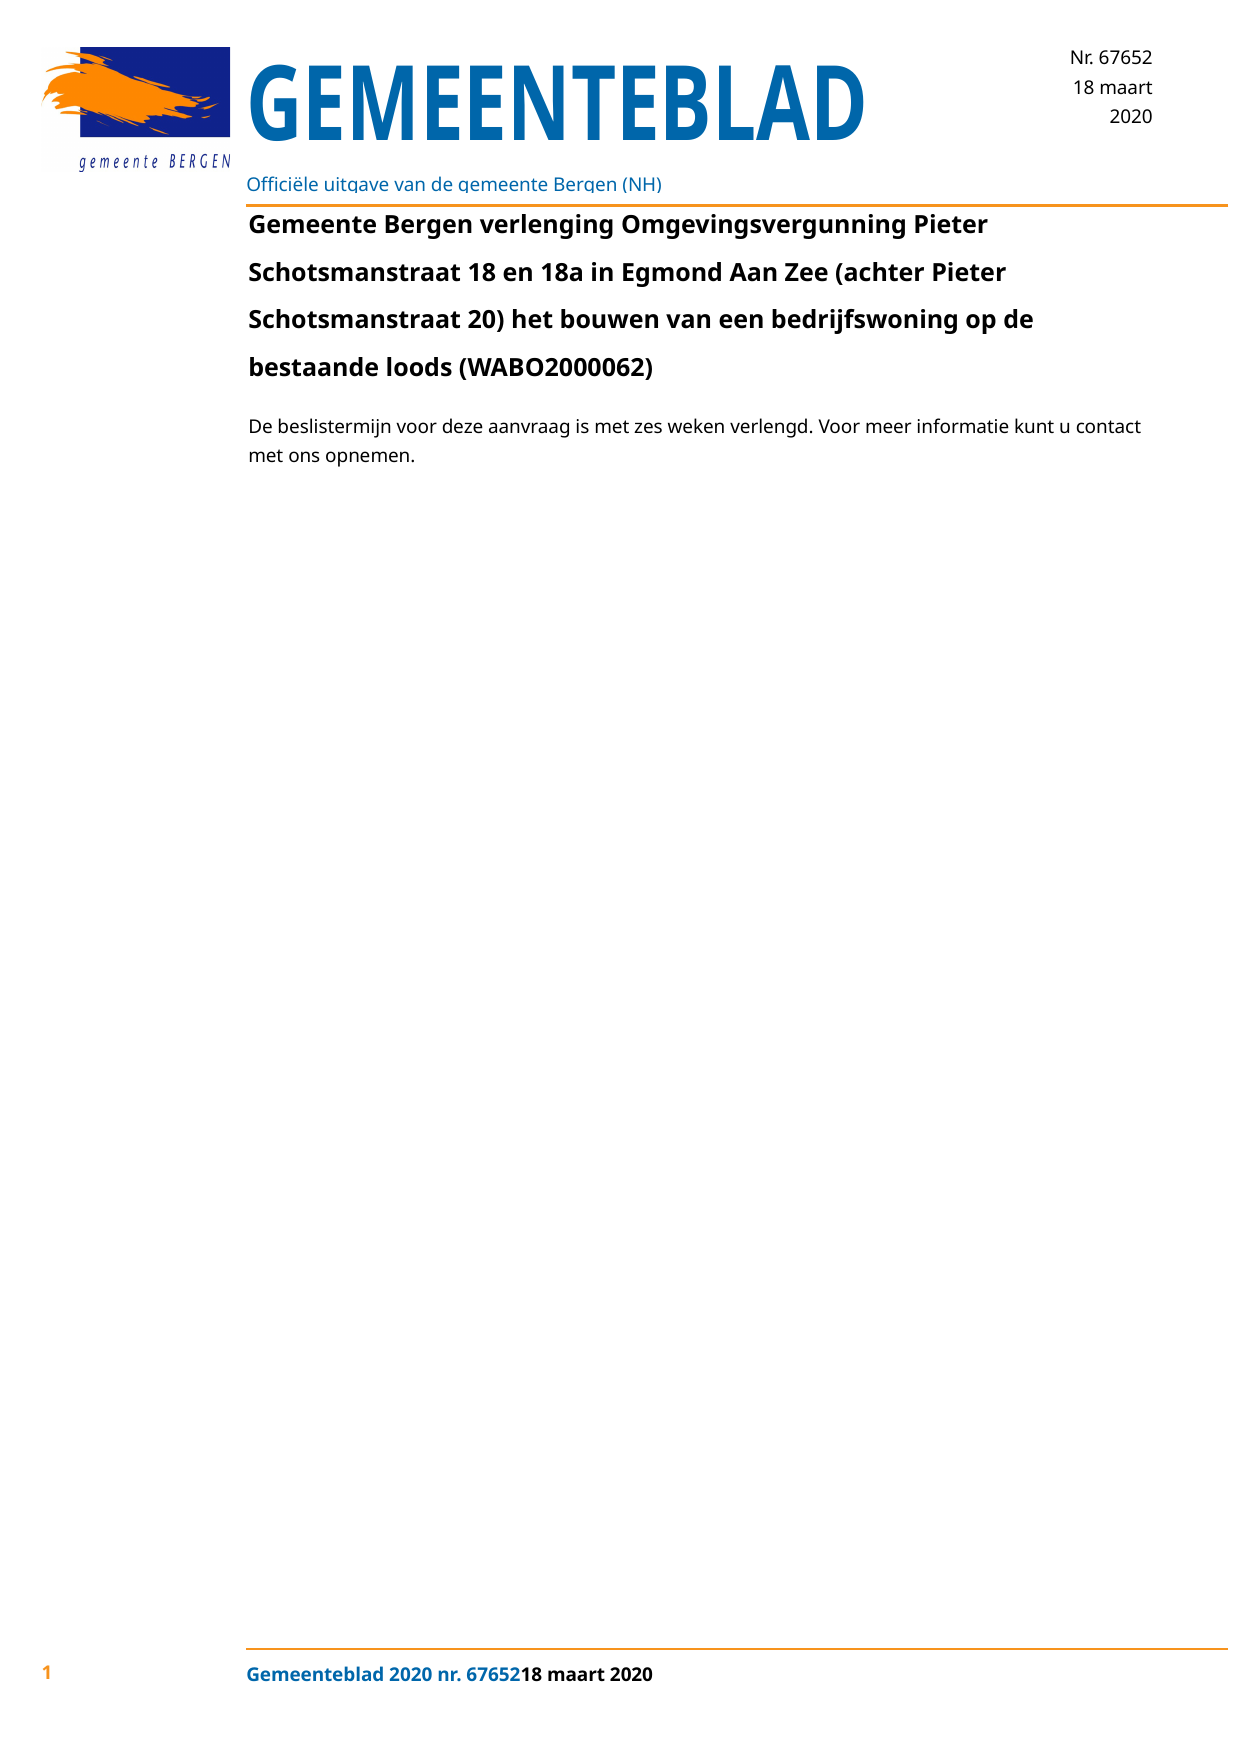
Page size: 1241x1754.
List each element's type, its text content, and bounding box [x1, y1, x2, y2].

picture [41, 47, 231, 172]
text Gemeente Bergen verlenging Omgevingsvergunning Pieter Schotsmanstraat 18 en 18a in Egmond Aan Zee (achter Pieter Schotsmanstraat 20) het bouwen van een bedrijfswoning op de bestaande loods (WABO2000062) [248, 207, 1152, 384]
text De beslistermijn voor deze aanvraag is met zes weken verlengd. Voor meer informatie kunt u contact met ons opnemen. [248, 413, 1152, 468]
